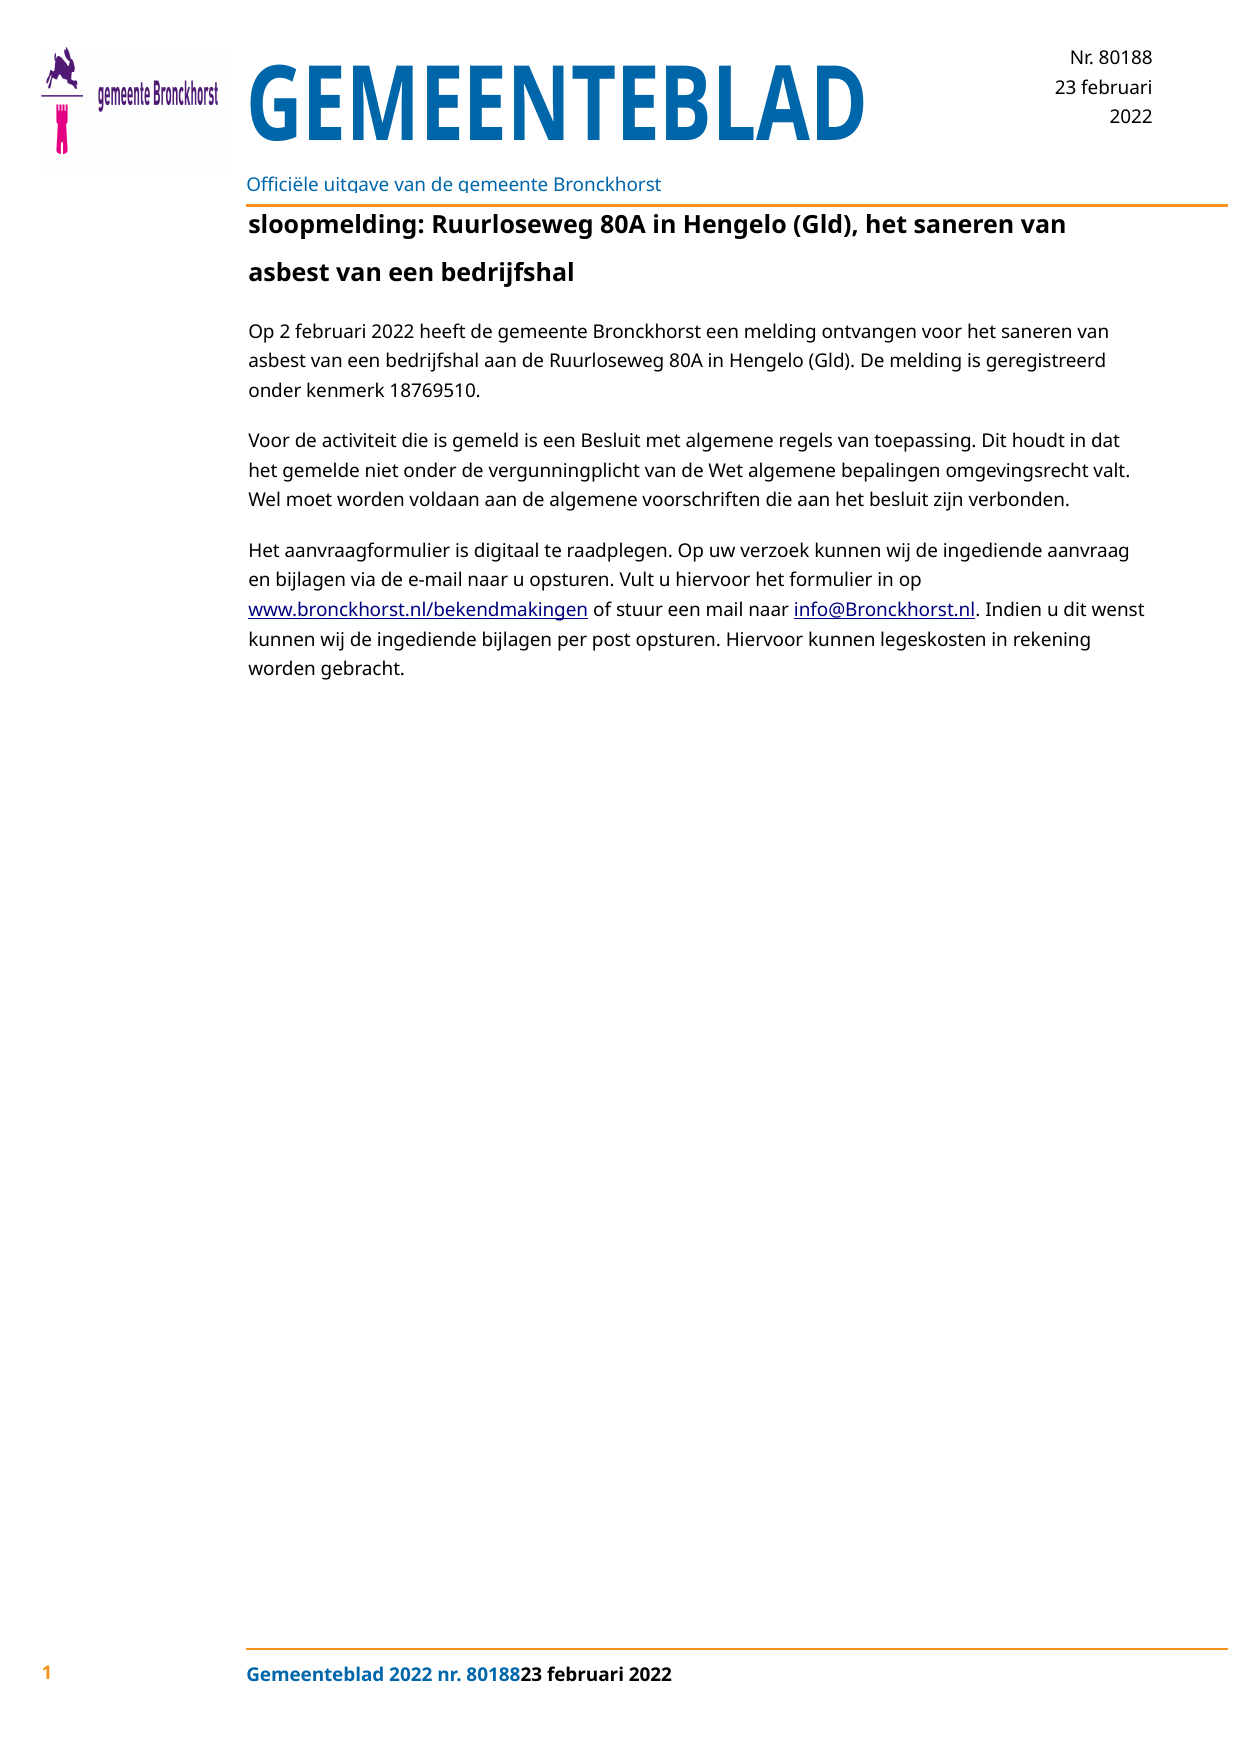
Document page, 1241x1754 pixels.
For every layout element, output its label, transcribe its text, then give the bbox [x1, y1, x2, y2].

text Voor de activiteit die is gemeld is een Besluit met algemene regels van toepassing. Dit houdt in dat het gemelde niet onder de vergunningplicht van de Wet algemene bepalingen omgevingsrecht valt. Wel moet worden voldaan aan de algemene voorschriften die aan het besluit zijn verbonden. [248, 427, 1152, 512]
picture [41, 47, 231, 172]
text Het aanvraagformulier is digitaal te raadplegen. Op uw verzoek kunnen wij de ingediende aanvraag en bijlagen via de e-mail naar u opsturen. Vult u hiervoor het formulier in op www.bronckhorst.nl/bekendmakingen of stuur een mail naar info@Bronckhorst.nl. Indien u dit wenst kunnen wij de ingediende bijlagen per post opsturen. Hiervoor kunnen legeskosten in rekening worden gebracht. [248, 537, 1152, 681]
text Op 2 februari 2022 heeft de gemeente Bronckhorst een melding ontvangen voor het saneren van asbest van een bedrijfshal aan de Ruurloseweg 80A in Hengelo (Gld). De melding is geregistreerd onder kenmerk 18769510. [248, 318, 1152, 403]
text sloopmelding: Ruurloseweg 80A in Hengelo (Gld), het saneren van asbest van een bedrijfshal [248, 207, 1152, 288]
